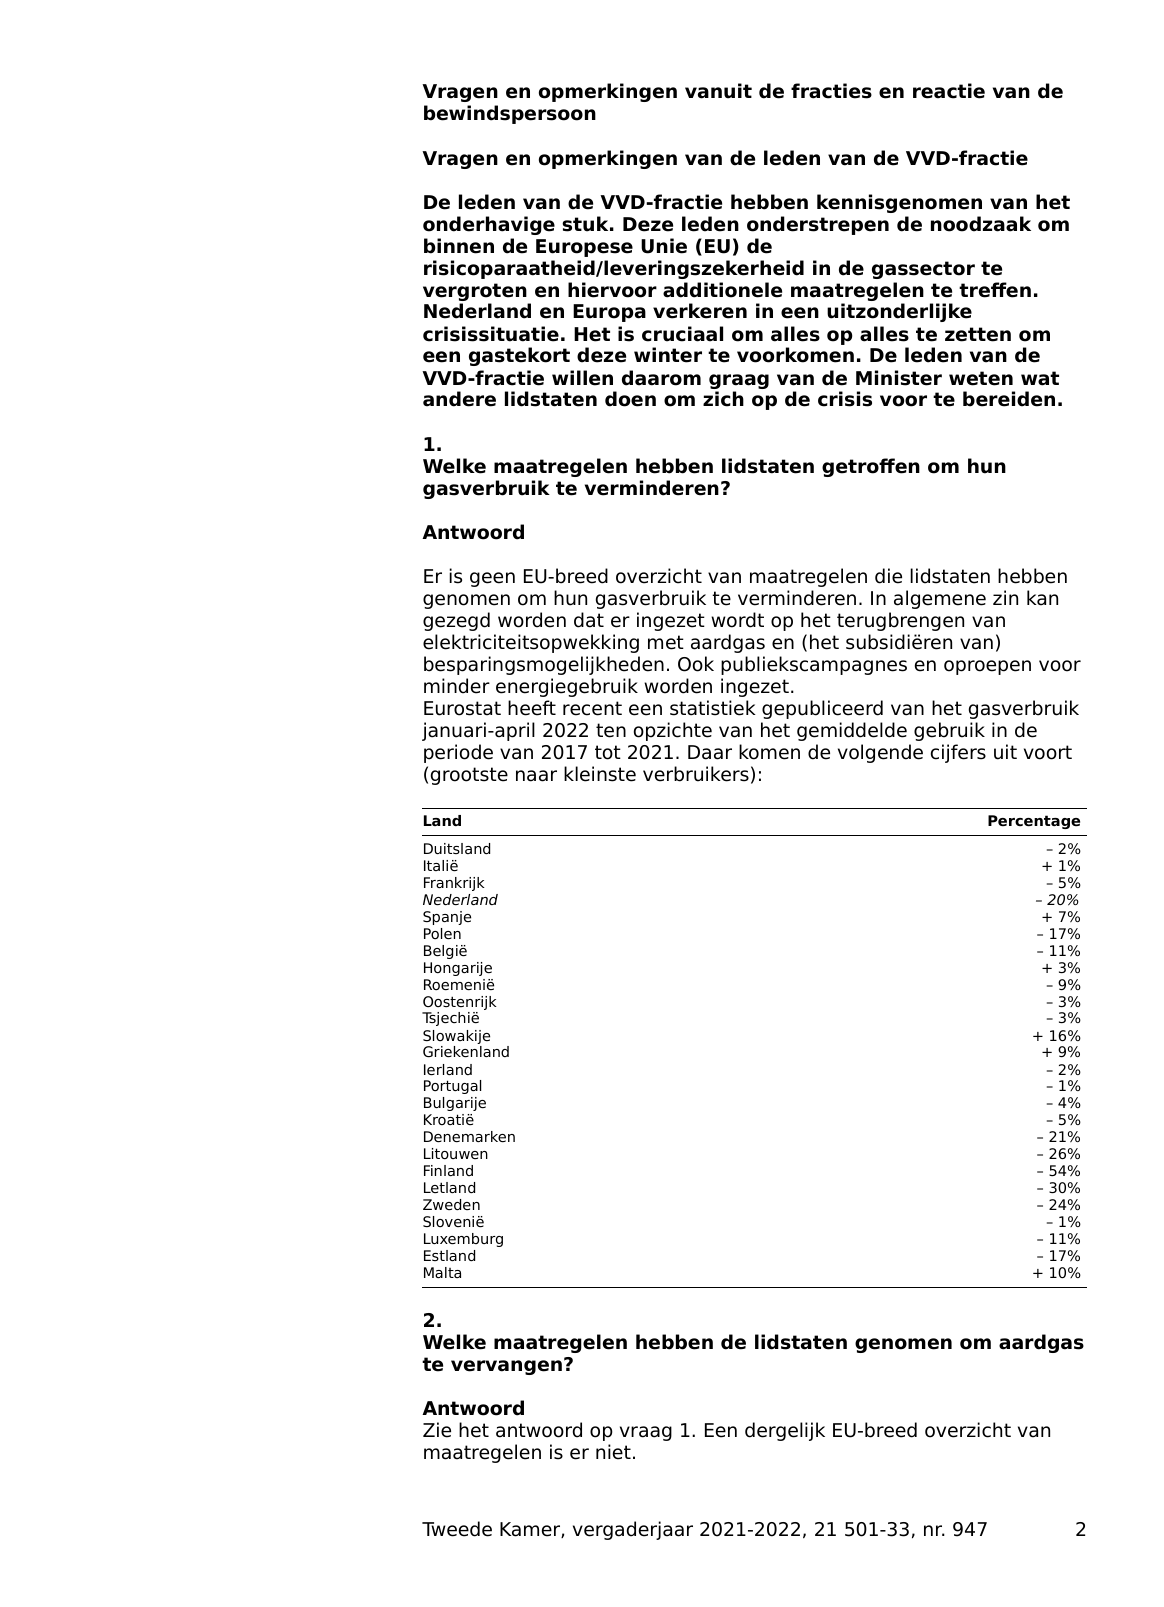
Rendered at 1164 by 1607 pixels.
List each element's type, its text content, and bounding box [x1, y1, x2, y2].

table_cell Tsjechië [422, 1010, 754, 1027]
table_cell – 21% [754, 1129, 1087, 1146]
table_cell Nederland [422, 892, 754, 908]
table_cell Malta [422, 1265, 754, 1287]
table_cell – 5% [754, 875, 1087, 892]
table_cell – 24% [754, 1197, 1087, 1214]
table_cell – 26% [754, 1146, 1087, 1163]
table_cell Spanje [422, 909, 754, 926]
table_cell België [422, 943, 754, 959]
table_cell – 4% [754, 1095, 1087, 1112]
table_cell – 9% [754, 976, 1087, 993]
table_cell Zweden [422, 1197, 754, 1214]
text Eurostat heeft recent een statistiek gepubliceerd van het gasverbruik januari-april 2022 ten opzichte van het gemiddelde gebruik in de periode van 2017 tot 2021. Daar komen de volgende cijfers uit voort (grootste naar kleinste verbruikers): [422, 698, 1087, 786]
subtitle Vragen en opmerkingen van de leden van de VVD-fractie [422, 147, 1087, 169]
text Welke maatregelen hebben de lidstaten genomen om aardgas te vervangen? [422, 1332, 1087, 1376]
table_cell + 10% [754, 1265, 1087, 1287]
table_header Percentage [754, 809, 1087, 835]
table_cell Ierland [422, 1061, 754, 1078]
text 1. [422, 433, 1087, 456]
table_cell Letland [422, 1180, 754, 1197]
table_cell + 7% [754, 909, 1087, 926]
table_cell Estland [422, 1248, 754, 1265]
text Er is geen EU-breed overzicht van maatregelen die lidstaten hebben genomen om hun gasverbruik te verminderen. In algemene zin kan gezegd worden dat er ingezet wordt op het terugbrengen van elektriciteitsopwekking met aardgas en (het subsidiëren van) besparingsmogelijkheden. Ook publiekscampagnes en oproepen voor minder energiegebruik worden ingezet. [422, 566, 1087, 698]
table_cell Duitsland [422, 836, 754, 858]
table_cell – 1% [754, 1078, 1087, 1095]
table_cell + 3% [754, 960, 1087, 976]
text Zie het antwoord op vraag 1. Een dergelijk EU-breed overzicht van maatregelen is er niet. [422, 1420, 1087, 1464]
table_cell Portugal [422, 1078, 754, 1095]
table_cell + 16% [754, 1028, 1087, 1044]
table_cell Luxemburg [422, 1231, 754, 1248]
table_cell Slowakije [422, 1028, 754, 1044]
table_cell Slovenië [422, 1214, 754, 1231]
table_header Land [422, 809, 754, 835]
table_cell – 1% [754, 1214, 1087, 1231]
table_cell + 1% [754, 858, 1087, 874]
table_cell Hongarije [422, 960, 754, 976]
table_cell Griekenland [422, 1044, 754, 1061]
table_cell – 11% [754, 943, 1087, 959]
table_cell – 3% [754, 1010, 1087, 1027]
table_cell Oostenrijk [422, 994, 754, 1010]
subtitle Vragen en opmerkingen vanuit de fracties en reactie van de bewindspersoon [422, 81, 1087, 125]
subtitle Antwoord [422, 1398, 1087, 1420]
table_cell Bulgarije [422, 1095, 754, 1112]
table_cell Roemenië [422, 976, 754, 993]
table_cell – 2% [754, 836, 1087, 858]
table_cell – 17% [754, 926, 1087, 942]
table_cell – 17% [754, 1248, 1087, 1265]
text De leden van de VVD-fractie hebben kennisgenomen van het onderhavige stuk. Deze leden onderstrepen de noodzaak om binnen de Europese Unie (EU) de risicoparaatheid/leveringszekerheid in de gassector te vergroten en hiervoor additionele maatregelen te treffen. Nederland en Europa verkeren in een uitzonderlijke crisissituatie. Het is cruciaal om alles op alles te zetten om een gastekort deze winter te voorkomen. De leden van de VVD-fractie willen daarom graag van de Minister weten wat andere lidstaten doen om zich op de crisis voor te bereiden. [422, 192, 1087, 411]
table_cell – 54% [754, 1163, 1087, 1180]
table_cell Italië [422, 858, 754, 874]
table_cell – 11% [754, 1231, 1087, 1248]
table_cell – 3% [754, 994, 1087, 1010]
subtitle Antwoord [422, 522, 1087, 544]
table_cell + 9% [754, 1044, 1087, 1061]
table_cell Frankrijk [422, 875, 754, 892]
table_cell – 5% [754, 1112, 1087, 1129]
table_cell Kroatië [422, 1112, 754, 1129]
text Welke maatregelen hebben lidstaten getroffen om hun gasverbruik te verminderen? [422, 456, 1087, 499]
text 2. [422, 1310, 1087, 1332]
table_cell – 2% [754, 1061, 1087, 1078]
table_cell – 20% [754, 892, 1087, 908]
table_cell Litouwen [422, 1146, 754, 1163]
table_cell Finland [422, 1163, 754, 1180]
table_cell – 30% [754, 1180, 1087, 1197]
table_cell Denemarken [422, 1129, 754, 1146]
table_cell Polen [422, 926, 754, 942]
